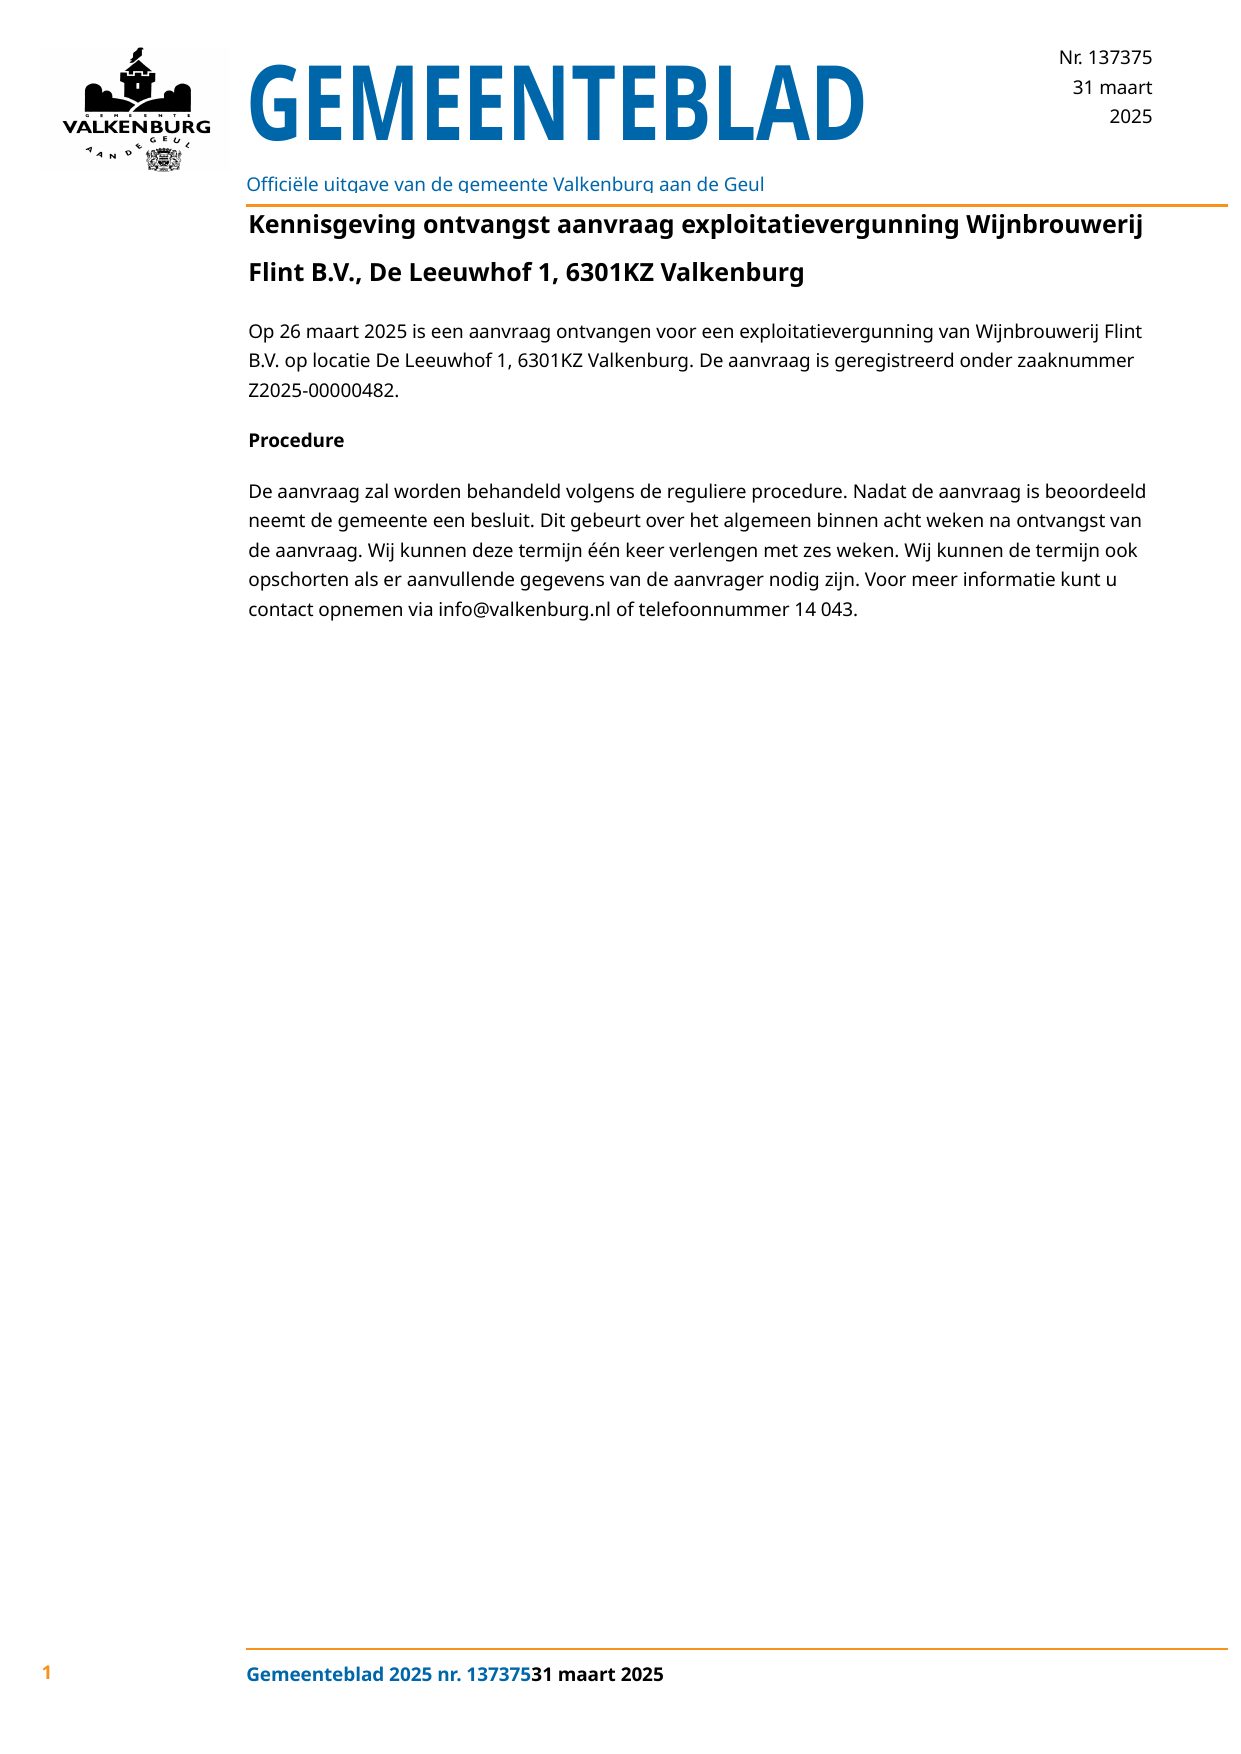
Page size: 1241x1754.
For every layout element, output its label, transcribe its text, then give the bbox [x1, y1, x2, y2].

picture [41, 47, 231, 172]
text Kennisgeving ontvangst aanvraag exploitatievergunning Wijnbrouwerij Flint B.V., De Leeuwhof 1, 6301KZ Valkenburg [248, 207, 1152, 288]
text Procedure [248, 427, 1152, 453]
text De aanvraag zal worden behandeld volgens de reguliere procedure. Nadat de aanvraag is beoordeeld neemt de gemeente een besluit. Dit gebeurt over het algemeen binnen acht weken na ontvangst van de aanvraag. Wij kunnen deze termijn één keer verlengen met zes weken. Wij kunnen de termijn ook opschorten als er aanvullende gegevens van de aanvrager nodig zijn. Voor meer informatie kunt u contact opnemen via info@valkenburg.nl of telefoonnummer 14 043. [248, 478, 1152, 622]
text Op 26 maart 2025 is een aanvraag ontvangen voor een exploitatievergunning van Wijnbrouwerij Flint B.V. op locatie De Leeuwhof 1, 6301KZ Valkenburg. De aanvraag is geregistreerd onder zaaknummer Z2025-00000482. [248, 318, 1152, 403]
